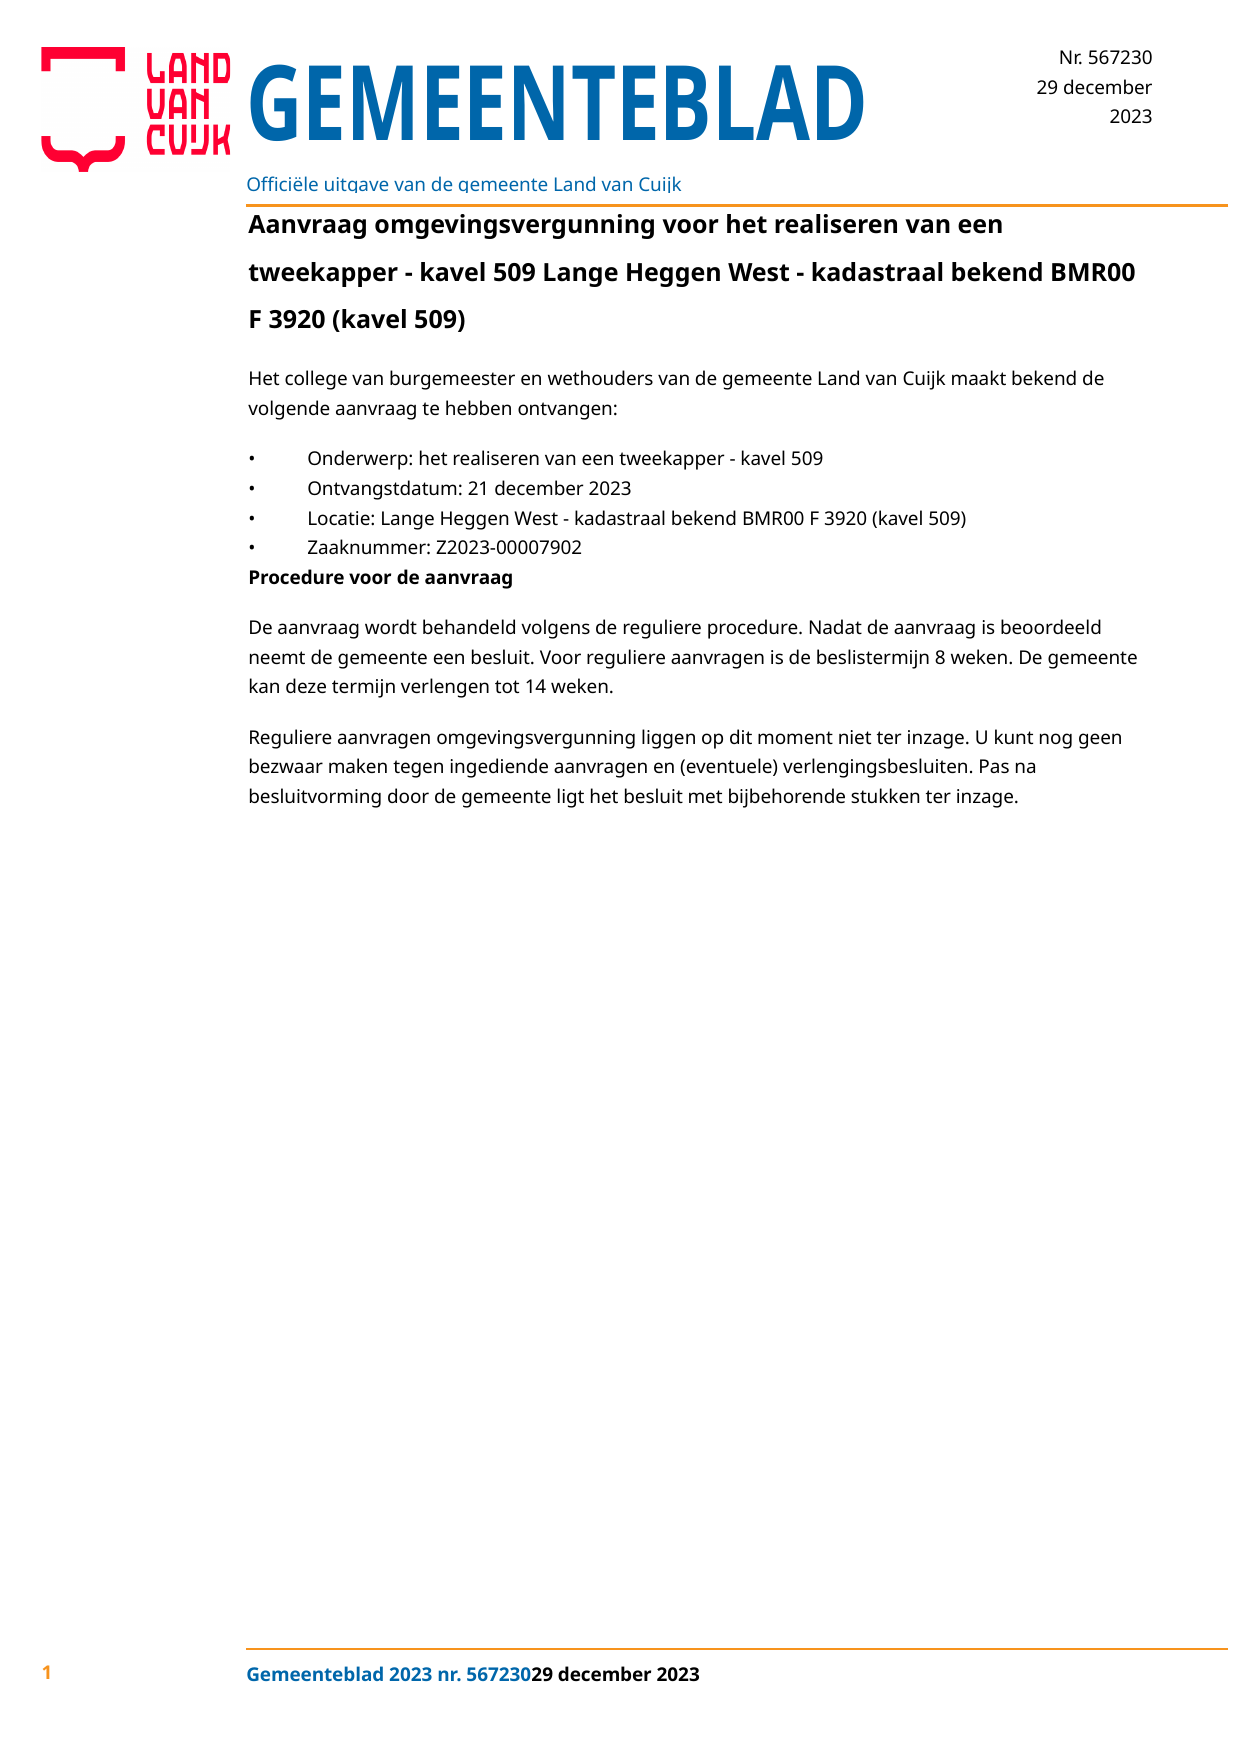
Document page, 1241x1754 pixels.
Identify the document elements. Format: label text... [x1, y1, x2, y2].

text Het college van burgemeester en wethouders van de gemeente Land van Cuijk maakt bekend de volgende aanvraag te hebben ontvangen: [248, 366, 1152, 421]
picture [41, 47, 231, 172]
text De aanvraag wordt behandeld volgens de reguliere procedure. Nadat de aanvraag is beoordeeld neemt de gemeente een besluit. Voor reguliere aanvragen is de beslistermijn 8 weken. De gemeente kan deze termijn verlengen tot 14 weken. [248, 614, 1152, 699]
text Aanvraag omgevingsvergunning voor het realiseren van een tweekapper - kavel 509 Lange Heggen West - kadastraal bekend BMR00 F 3920 (kavel 509) [248, 207, 1152, 336]
text Reguliere aanvragen omgevingsvergunning liggen op dit moment niet ter inzage. U kunt nog geen bezwaar maken tegen ingediende aanvragen en (eventuele) verlengingsbesluiten. Pas na besluitvorming door de gemeente ligt het besluit met bijbehorende stukken ter inzage. [248, 724, 1152, 809]
text Procedure voor de aanvraag [248, 564, 1152, 589]
list Locatie: Lange Heggen West - kadastraal bekend BMR00 F 3920 (kavel 509) [248, 505, 1152, 530]
list Zaaknummer: Z2023-00007902 [248, 534, 1152, 560]
list Onderwerp: het realiseren van een tweekapper - kavel 509 [248, 446, 1152, 471]
list Ontvangstdatum: 21 december 2023 [248, 475, 1152, 501]
